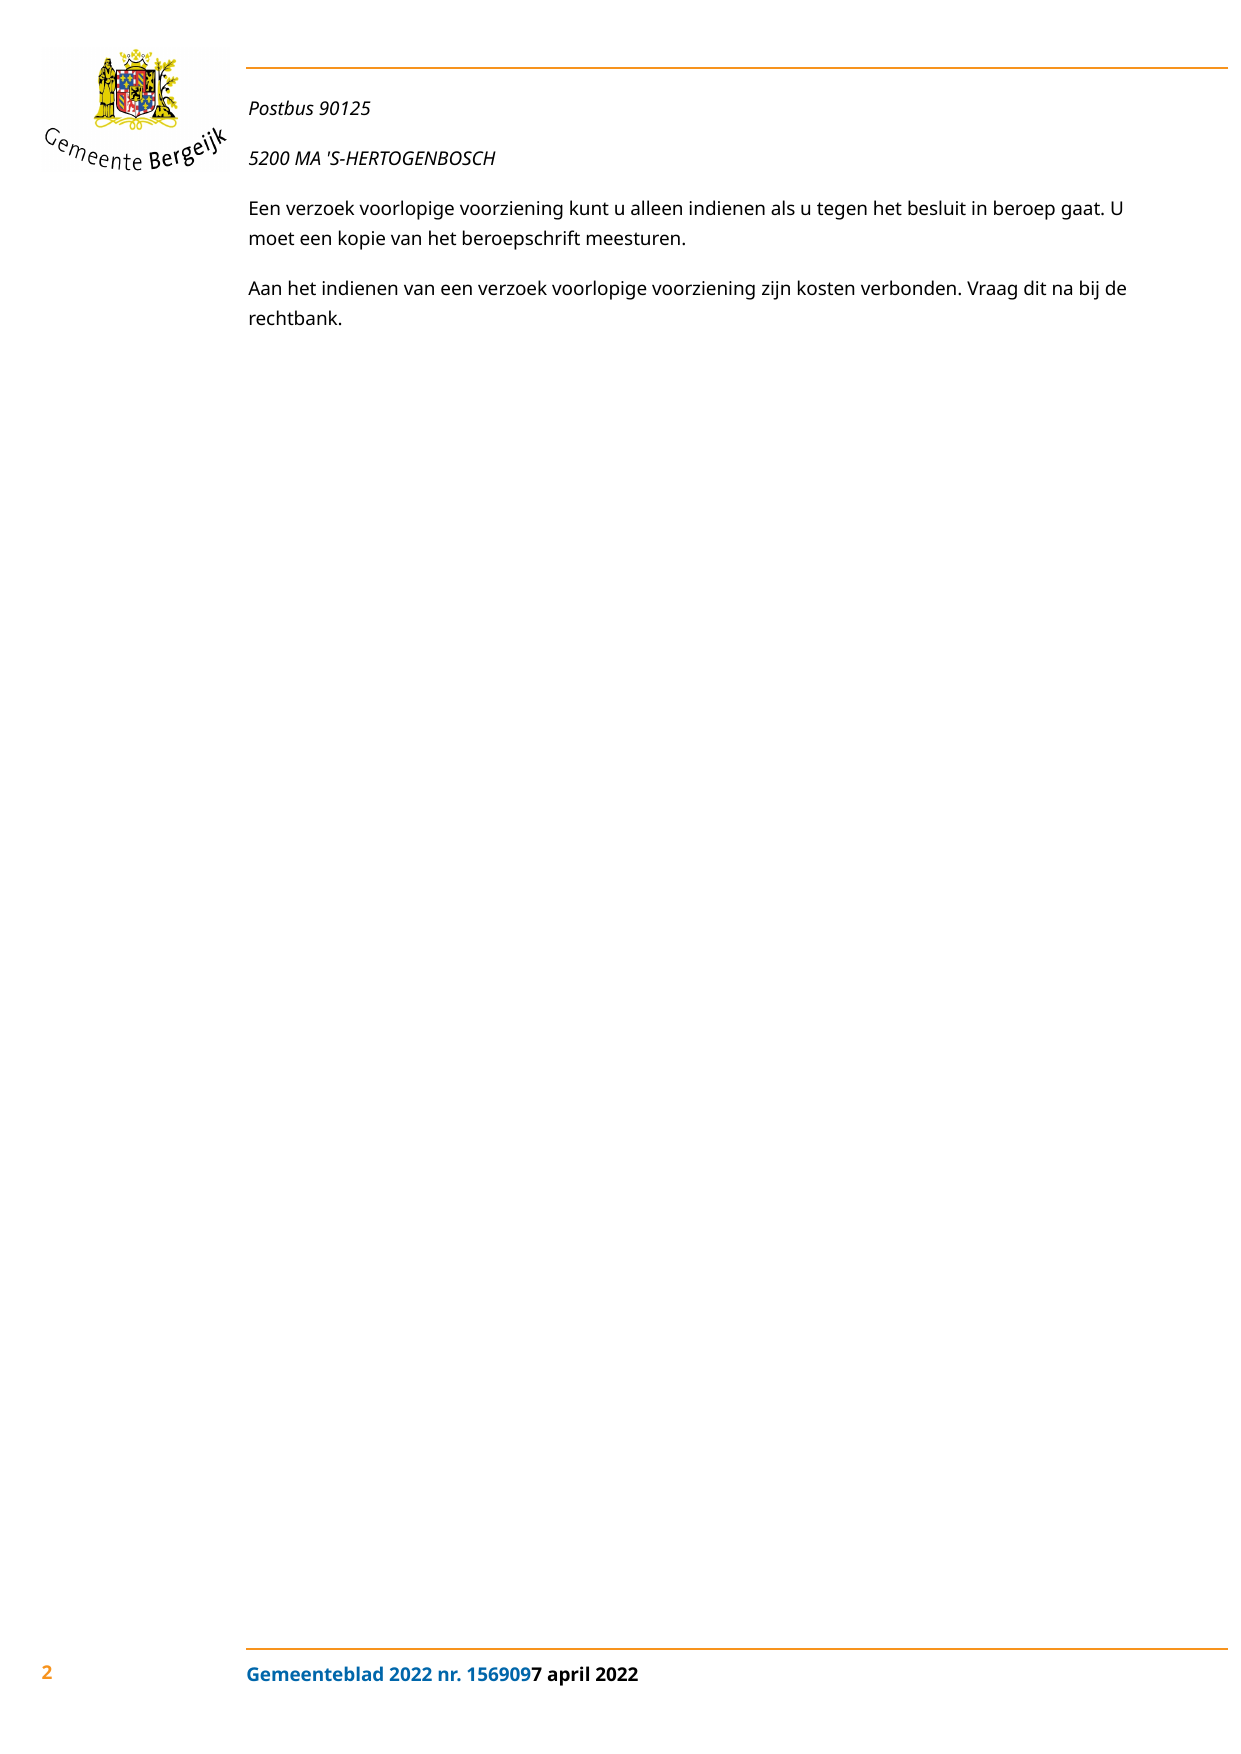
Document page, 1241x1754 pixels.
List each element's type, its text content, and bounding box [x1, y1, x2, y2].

text Aan het indienen van een verzoek voorlopige voorziening zijn kosten verbonden. Vraag dit na bij de rechtbank. [248, 276, 1152, 331]
text 5200 MA 'S-HERTOGENBOSCH [248, 145, 1152, 171]
text Een verzoek voorlopige voorziening kunt u alleen indienen als u tegen het besluit in beroep gaat. U moet een kopie van het beroepschrift meesturen. [248, 196, 1152, 251]
text Postbus 90125 [248, 95, 1152, 121]
picture [41, 47, 231, 172]
